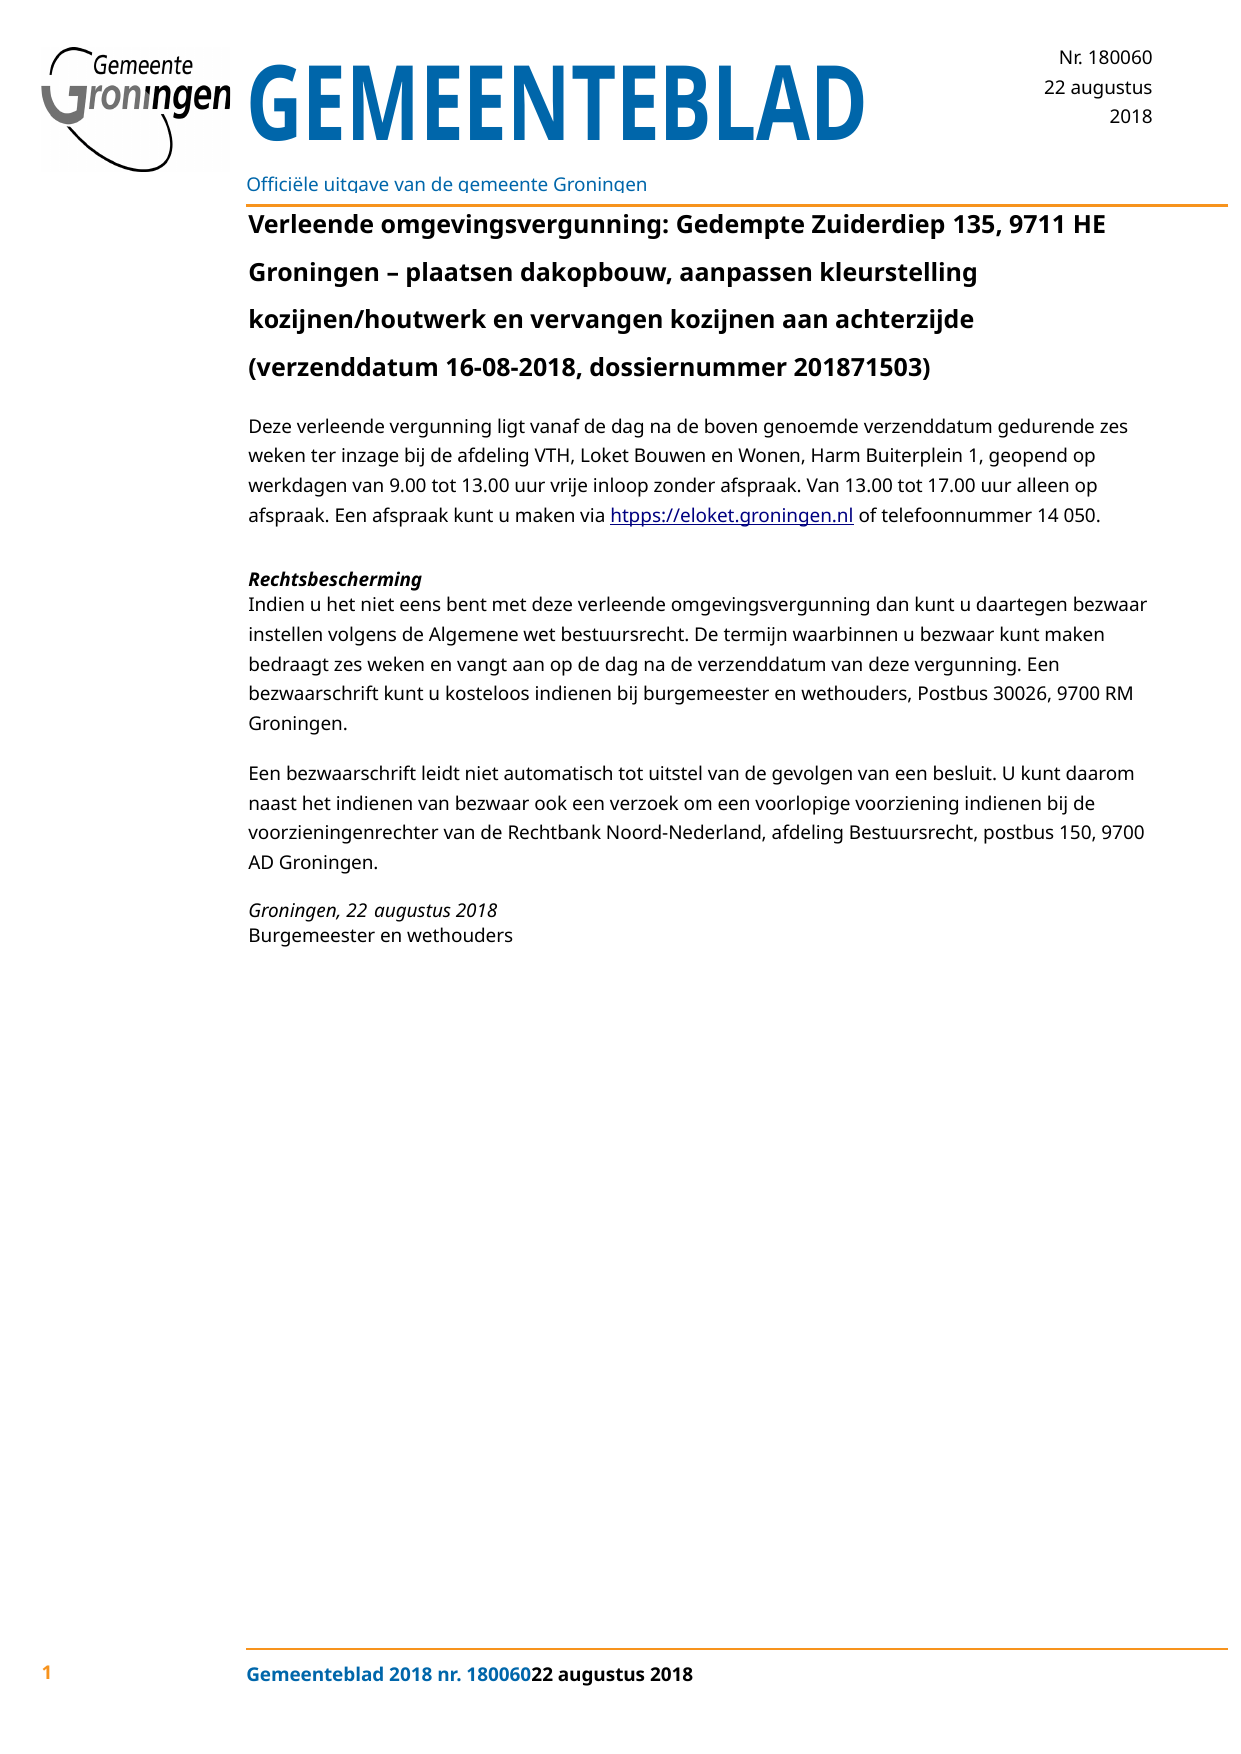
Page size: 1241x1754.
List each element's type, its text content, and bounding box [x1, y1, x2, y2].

text Burgemeester en wethouders [248, 923, 1152, 948]
text Verleende omgevingsvergunning: Gedempte Zuiderdiep 135, 9711 HE Groningen – plaatsen dakopbouw, aanpassen kleurstelling kozijnen/houtwerk en vervangen kozijnen aan achterzijde (verzenddatum 16-08-2018, dossiernummer 201871503) [248, 207, 1152, 384]
text Rechtsbescherming [248, 566, 1152, 592]
text Deze verleende vergunning ligt vanaf de dag na de boven genoemde verzenddatum gedurende zes weken ter inzage bij de afdeling VTH, Loket Bouwen en Wonen, Harm Buiterplein 1, geopend op werkdagen van 9.00 tot 13.00 uur vrije inloop zonder afspraak. Van 13.00 tot 17.00 uur alleen op afspraak. Een afspraak kunt u maken via htpps://eloket.groningen.nl of telefoonnummer 14 050. [248, 413, 1152, 528]
picture [41, 47, 231, 172]
text Groningen, 22 augustus 2018 [248, 897, 1152, 923]
text Een bezwaarschrift leidt niet automatisch tot uitstel van de gevolgen van een besluit. U kunt daarom naast het indienen van bezwaar ook een verzoek om een voorlopige voorziening indienen bij de voorzieningenrechter van de Rechtbank Noord-Nederland, afdeling Bestuursrecht, postbus 150, 9700 AD Groningen. [248, 760, 1152, 875]
text Indien u het niet eens bent met deze verleende omgevingsvergunning dan kunt u daartegen bezwaar instellen volgens de Algemene wet bestuursrecht. De termijn waarbinnen u bezwaar kunt maken bedraagt zes weken en vangt aan op de dag na de verzenddatum van deze vergunning. Een bezwaarschrift kunt u kosteloos indienen bij burgemeester en wethouders, Postbus 30026, 9700 RM Groningen. [248, 592, 1152, 736]
